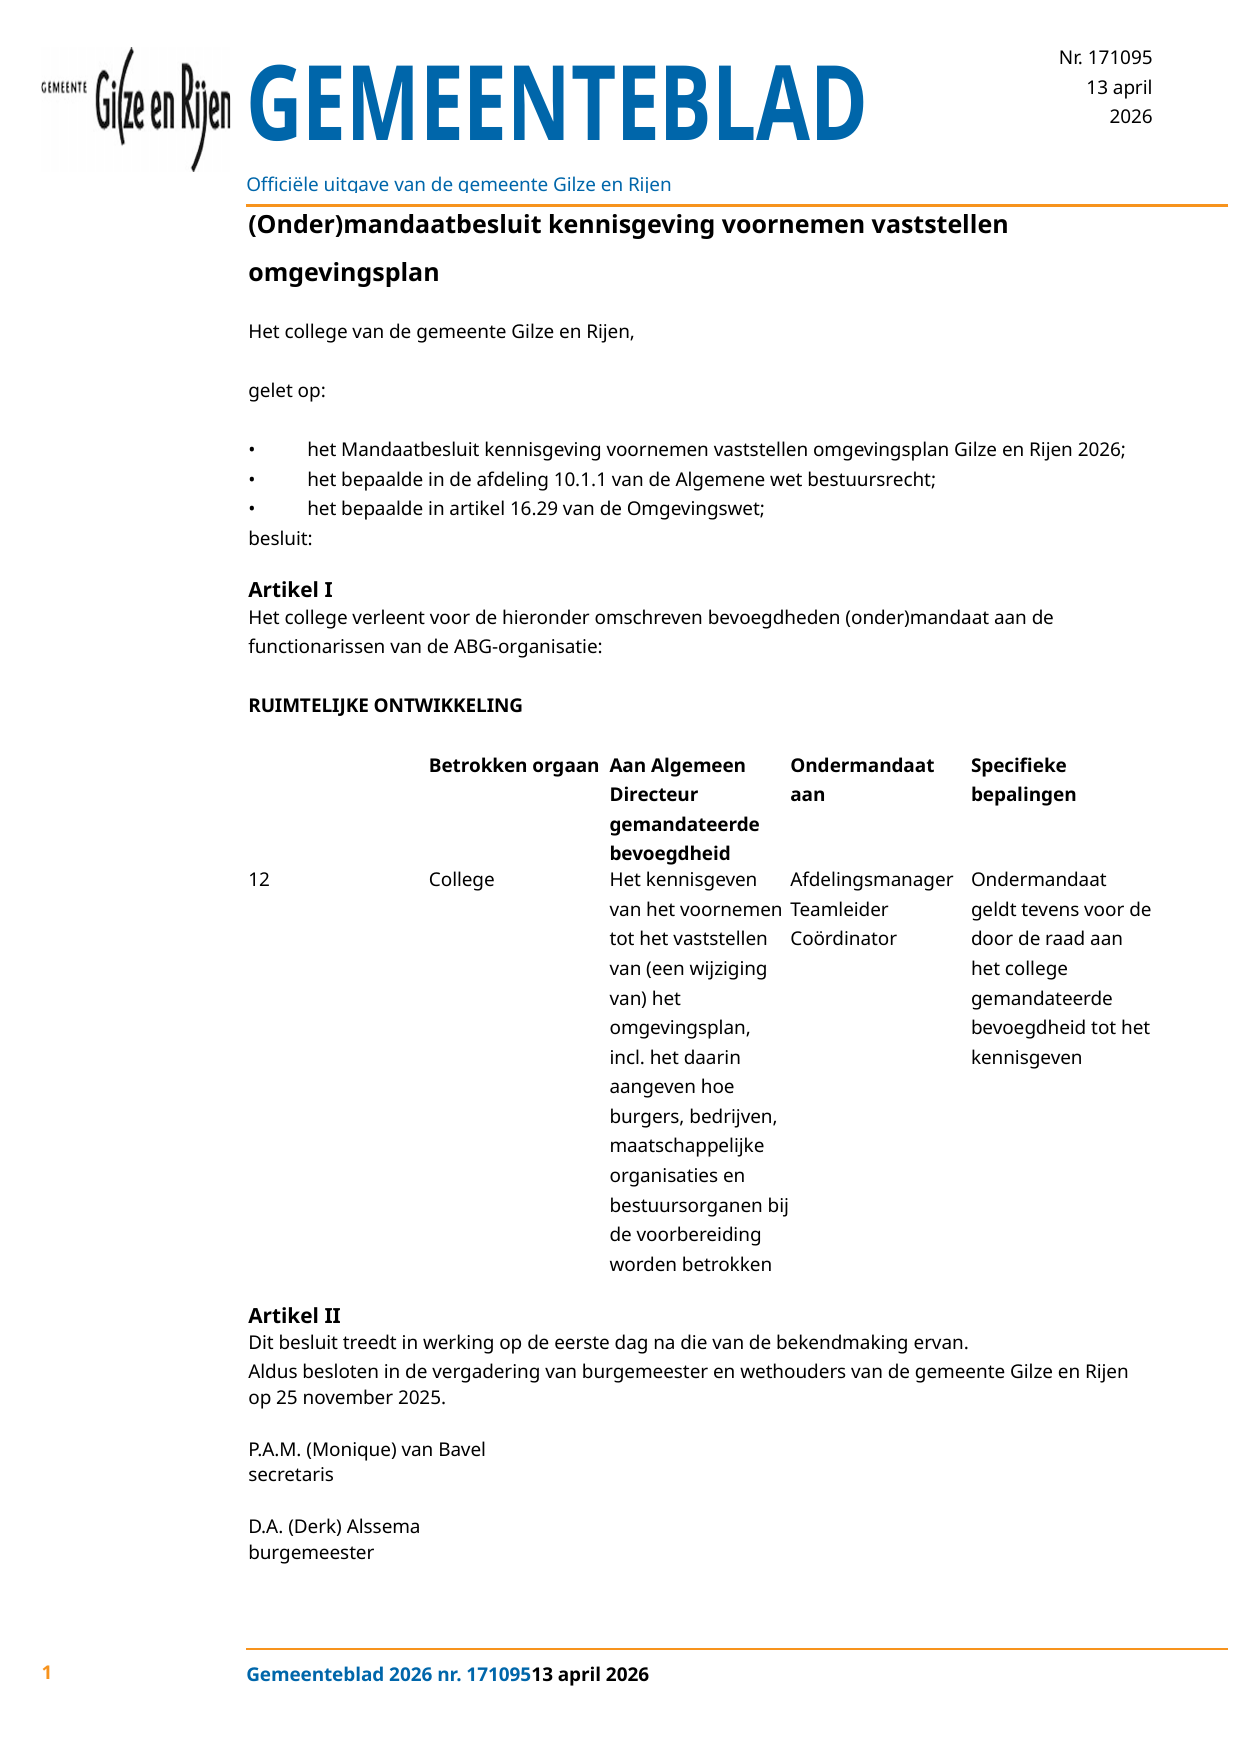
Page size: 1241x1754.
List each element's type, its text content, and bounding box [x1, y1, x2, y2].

text (Onder)mandaatbesluit kennisgeving voornemen vaststellen omgevingsplan [248, 207, 1152, 288]
table_header [248, 752, 429, 866]
table_cell Afdelingsmanager Teamleider Coördinator [790, 866, 971, 1277]
table_header Ondermandaat aan [790, 752, 971, 866]
table_header Specifieke bepalingen [971, 752, 1152, 866]
table_header Aan Algemeen Directeur gemandateerde bevoegdheid [609, 752, 790, 866]
text besluit: [248, 525, 1152, 551]
text Het college van de gemeente Gilze en Rijen, [248, 318, 1152, 344]
table_cell Het kennisgeven van het voornemen tot het vaststellen van (een wijziging van) het omgevingsplan, incl. het daarin aangeven hoe burgers, bedrijven, maatschappelijke organisaties en bestuursorganen bij de voorbereiding worden betrokken [609, 866, 790, 1277]
list het bepaalde in de afdeling 10.1.1 van de Algemene wet bestuursrecht; [248, 466, 1152, 492]
table_cell 12 [248, 866, 429, 1277]
text Artikel I [248, 575, 1152, 604]
picture [41, 47, 231, 172]
text Aldus besloten in de vergadering van burgemeester en wethouders van de gemeente Gilze en Rijen op 25 november 2025. [248, 1359, 1152, 1410]
text Artikel II [248, 1301, 1152, 1329]
list het bepaalde in artikel 16.29 van de Omgevingswet; [248, 495, 1152, 521]
text Het college verleent voor de hieronder omschreven bevoegdheden (onder)mandaat aan de functionarissen van de ABG-organisatie: [248, 604, 1152, 659]
text D.A. (Derk) Alssema [248, 1513, 1152, 1539]
text RUIMTELIJKE ONTWIKKELING [248, 693, 1152, 718]
text Dit besluit treedt in werking op de eerste dag na die van de bekendmaking ervan. [248, 1329, 1152, 1355]
text gelet op: [248, 377, 1152, 403]
text secretaris [248, 1462, 1152, 1487]
text burgemeester [248, 1539, 1152, 1564]
text P.A.M. (Monique) van Bavel [248, 1436, 1152, 1462]
table_cell College [429, 866, 609, 1277]
list het Mandaatbesluit kennisgeving voornemen vaststellen omgevingsplan Gilze en Rijen 2026; [248, 436, 1152, 462]
table_header Betrokken orgaan [429, 752, 609, 866]
table_cell Ondermandaat geldt tevens voor de door de raad aan het college gemandateerde bevoegdheid tot het kennisgeven [971, 866, 1152, 1277]
